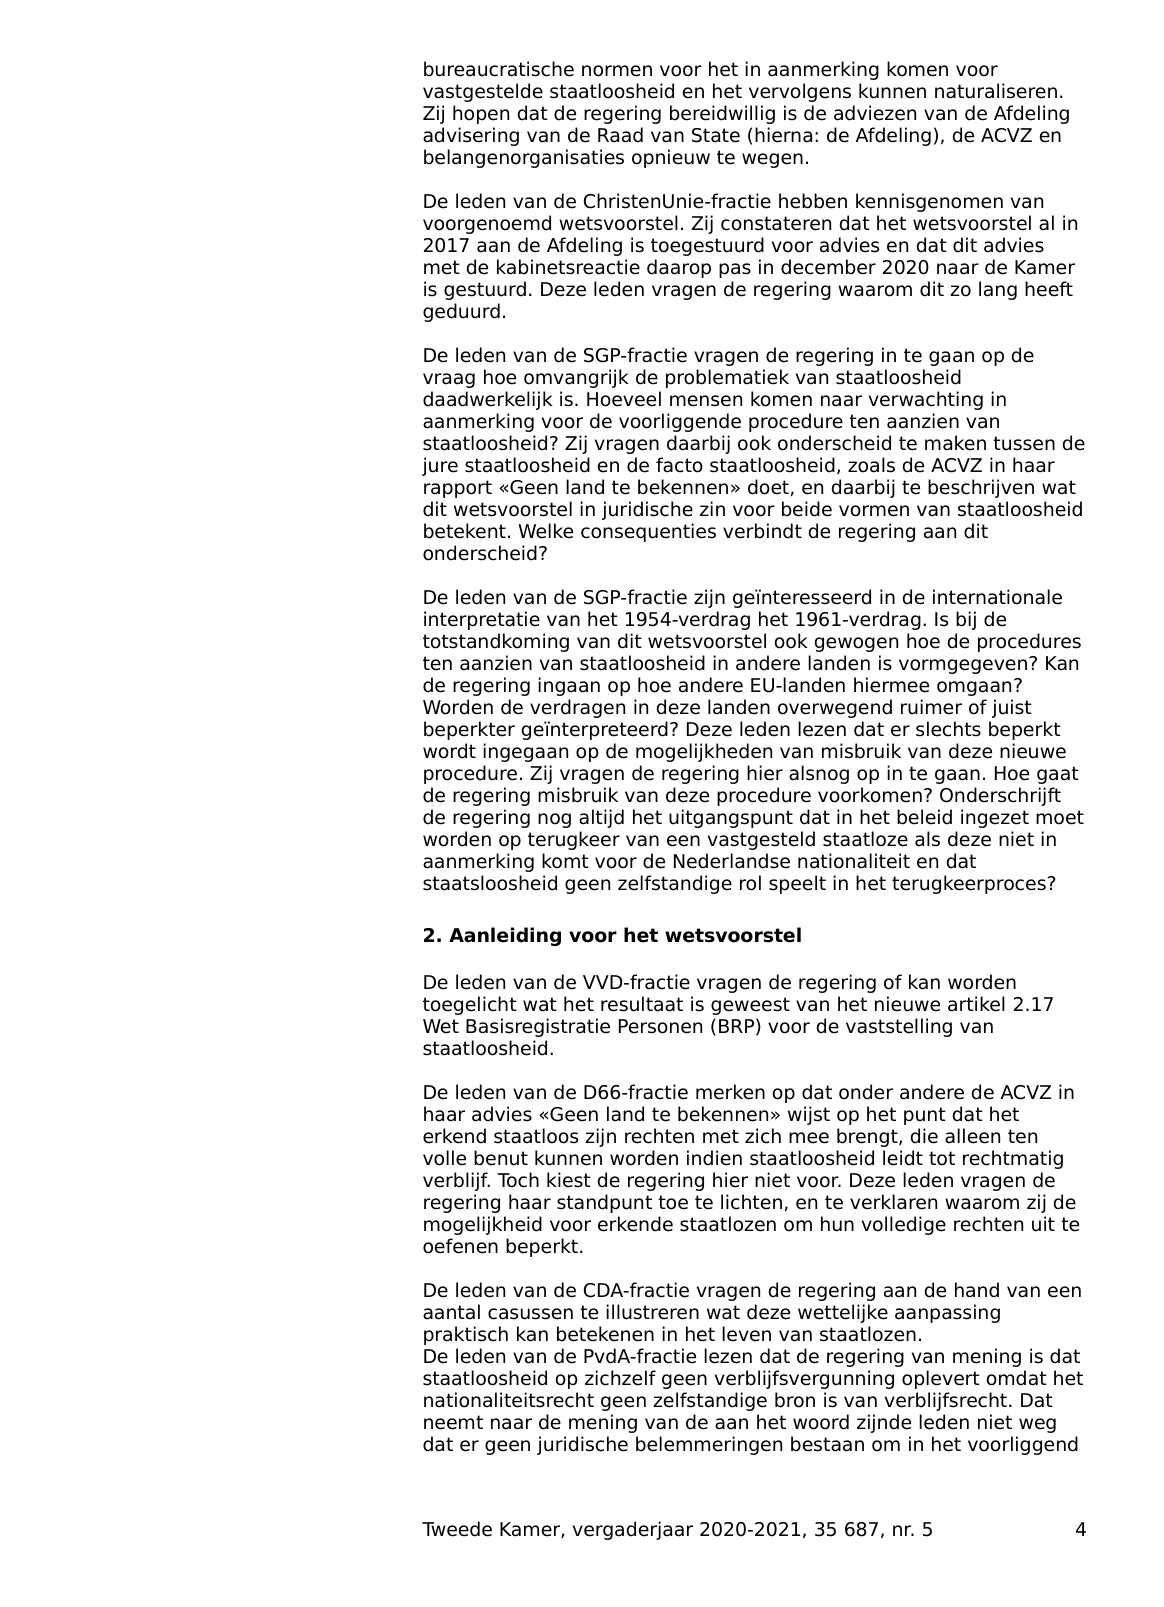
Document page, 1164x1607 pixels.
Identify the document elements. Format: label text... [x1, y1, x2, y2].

text De leden van de VVD-fractie vragen de regering of kan worden toegelicht wat het resultaat is geweest van het nieuwe artikel 2.17 Wet Basisregistratie Personen (BRP) voor de vaststelling van staatloosheid. [422, 972, 1087, 1060]
text De leden van de SGP-fractie zijn geïnteresseerd in de internationale interpretatie van het 1954-verdrag het 1961-verdrag. Is bij de totstandkoming van dit wetsvoorstel ook gewogen hoe de procedures ten aanzien van staatloosheid in andere landen is vormgegeven? Kan de regering ingaan op hoe andere EU-landen hiermee omgaan? Worden de verdragen in deze landen overwegend ruimer of juist beperkter geïnterpreteerd? Deze leden lezen dat er slechts beperkt wordt ingegaan op de mogelijkheden van misbruik van deze nieuwe procedure. Zij vragen de regering hier alsnog op in te gaan. Hoe gaat de regering misbruik van deze procedure voorkomen? Onderschrijft de regering nog altijd het uitgangspunt dat in het beleid ingezet moet worden op terugkeer van een vastgesteld staatloze als deze niet in aanmerking komt voor de Nederlandse nationaliteit en dat staatsloosheid geen zelfstandige rol speelt in het terugkeerproces? [422, 587, 1087, 895]
subtitle 2. Aanleiding voor het wetsvoorstel [422, 925, 1087, 947]
text De leden van de D66-fractie merken op dat onder andere de ACVZ in haar advies «Geen land te bekennen» wijst op het punt dat het erkend staatloos zijn rechten met zich mee brengt, die alleen ten volle benut kunnen worden indien staatloosheid leidt tot rechtmatig verblijf. Toch kiest de regering hier niet voor. Deze leden vragen de regering haar standpunt toe te lichten, en te verklaren waarom zij de mogelijkheid voor erkende staatlozen om hun volledige rechten uit te oefenen beperkt. [422, 1082, 1087, 1258]
text De leden van de PvdA-fractie lezen dat de regering van mening is dat staatloosheid op zichzelf geen verblijfsvergunning oplevert omdat het nationaliteitsrecht geen zelfstandige bron is van verblijfsrecht. Dat neemt naar de mening van de aan het woord zijnde leden niet weg dat er geen juridische belemmeringen bestaan om in het voorliggend [422, 1346, 1087, 1456]
text De leden van de ChristenUnie-fractie hebben kennisgenomen van voorgenoemd wetsvoorstel. Zij constateren dat het wetsvoorstel al in 2017 aan de Afdeling is toegestuurd voor advies en dat dit advies met de kabinetsreactie daarop pas in december 2020 naar de Kamer is gestuurd. Deze leden vragen de regering waarom dit zo lang heeft geduurd. [422, 191, 1087, 323]
text De leden van de SGP-fractie vragen de regering in te gaan op de vraag hoe omvangrijk de problematiek van staatloosheid daadwerkelijk is. Hoeveel mensen komen naar verwachting in aanmerking voor de voorliggende procedure ten aanzien van staatloosheid? Zij vragen daarbij ook onderscheid te maken tussen de jure staatloosheid en de facto staatloosheid, zoals de ACVZ in haar rapport «Geen land te bekennen» doet, en daarbij te beschrijven wat dit wetsvoorstel in juridische zin voor beide vormen van staatloosheid betekent. Welke consequenties verbindt de regering aan dit onderscheid? [422, 345, 1087, 565]
text bureaucratische normen voor het in aanmerking komen voor vastgestelde staatloosheid en het vervolgens kunnen naturaliseren. Zij hopen dat de regering bereidwillig is de adviezen van de Afdeling advisering van de Raad van State (hierna: de Afdeling), de ACVZ en belangenorganisaties opnieuw te wegen. [422, 59, 1087, 169]
text De leden van de CDA-fractie vragen de regering aan de hand van een aantal casussen te illustreren wat deze wettelijke aanpassing praktisch kan betekenen in het leven van staatlozen. [422, 1280, 1087, 1346]
